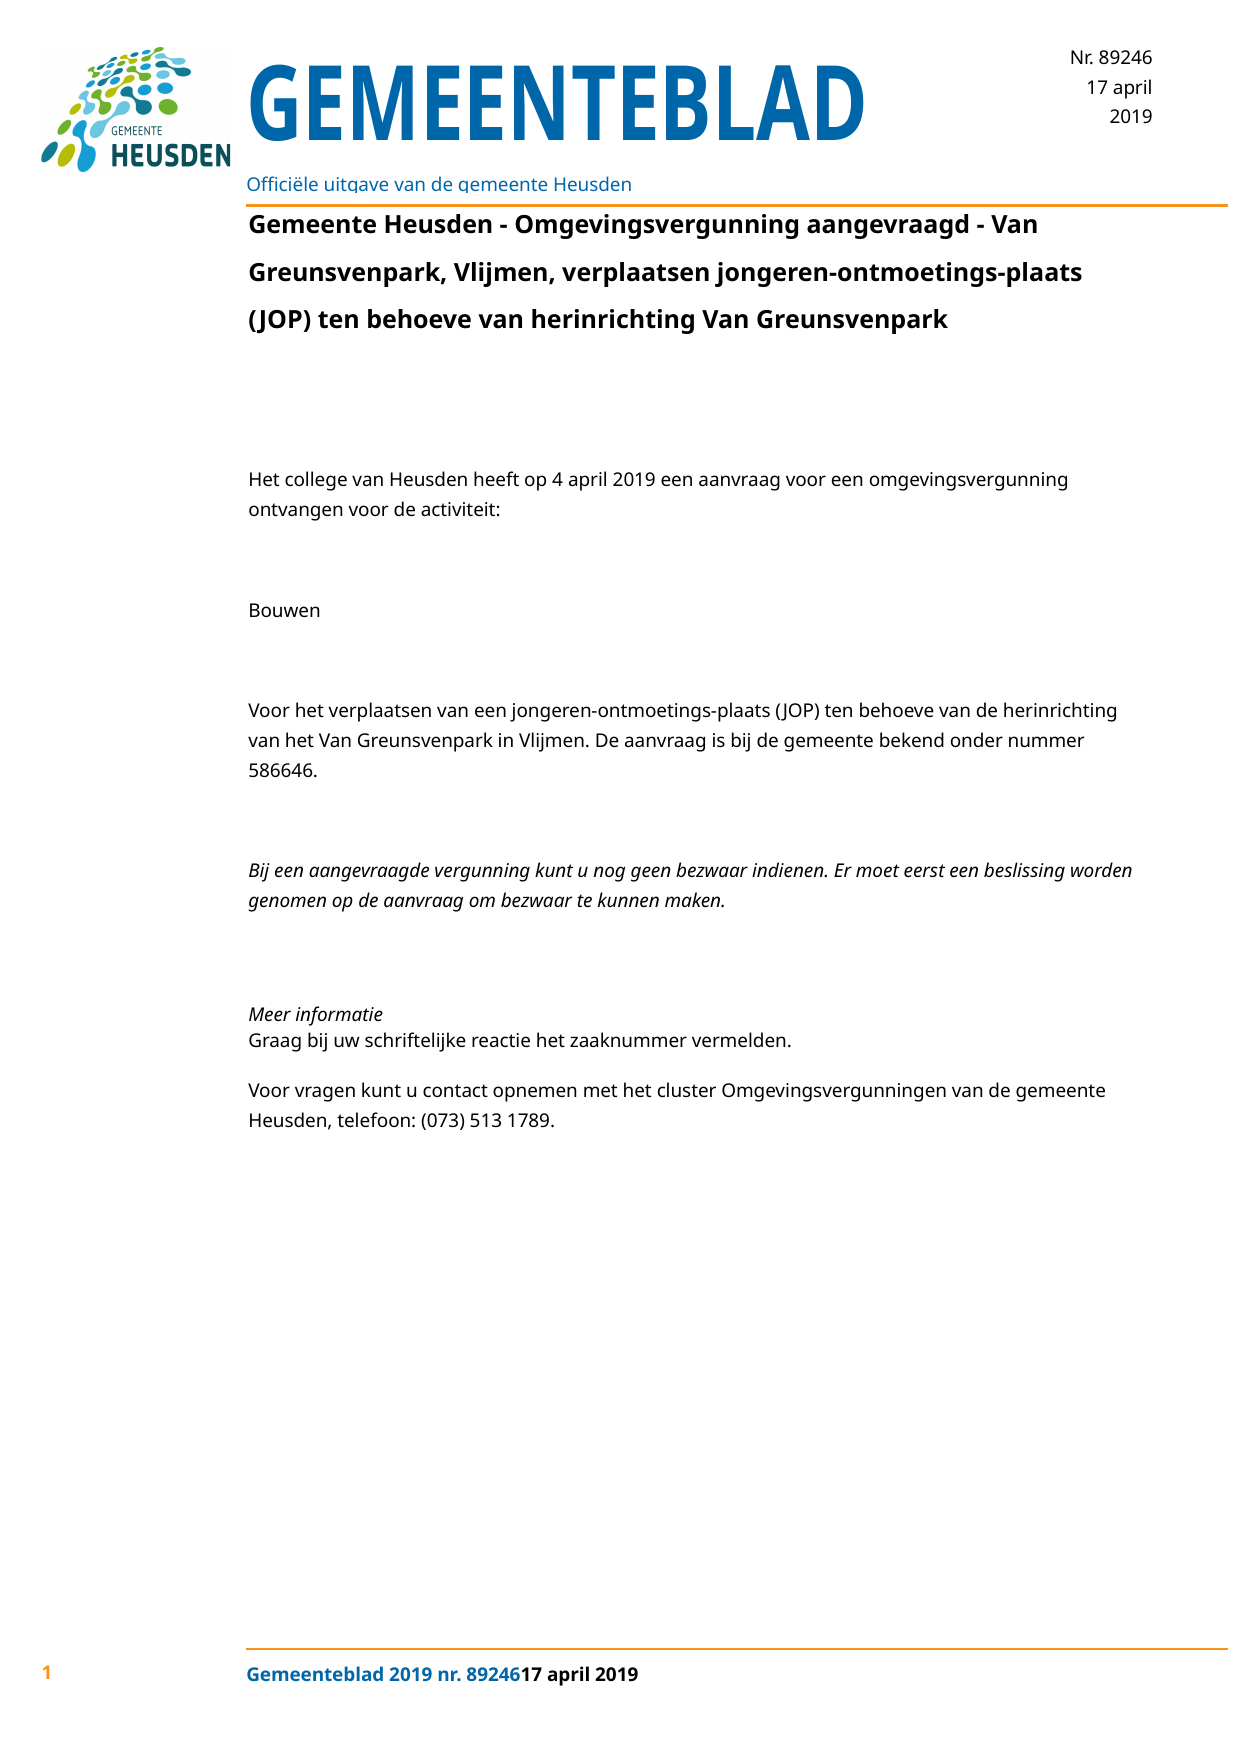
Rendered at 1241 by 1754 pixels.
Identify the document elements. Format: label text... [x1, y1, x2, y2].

text Meer informatie [248, 1002, 1152, 1027]
text Gemeente Heusden - Omgevingsvergunning aangevraagd - Van Greunsvenpark, Vlijmen, verplaatsen jongeren-ontmoetings-plaats (JOP) ten behoeve van herinrichting Van Greunsvenpark [248, 207, 1152, 336]
picture [41, 47, 231, 172]
text Graag bij uw schriftelijke reactie het zaaknummer vermelden. [248, 1027, 1152, 1053]
text Voor vragen kunt u contact opnemen met het cluster Omgevingsvergunningen van de gemeente Heusden, telefoon: (073) 513 1789. [248, 1078, 1152, 1133]
text Voor het verplaatsen van een jongeren-ontmoetings-plaats (JOP) ten behoeve van de herinrichting van het Van Greunsvenpark in Vlijmen. De aanvraag is bij de gemeente bekend onder nummer 586646. [248, 698, 1152, 782]
text Bij een aangevraagde vergunning kunt u nog geen bezwaar indienen. Er moet eerst een beslissing worden genomen op de aanvraag om bezwaar te kunnen maken. [248, 858, 1152, 913]
text Bouwen [248, 597, 1152, 622]
text Het college van Heusden heeft op 4 april 2019 een aanvraag voor een omgevingsvergunning ontvangen voor de activiteit: [248, 466, 1152, 522]
